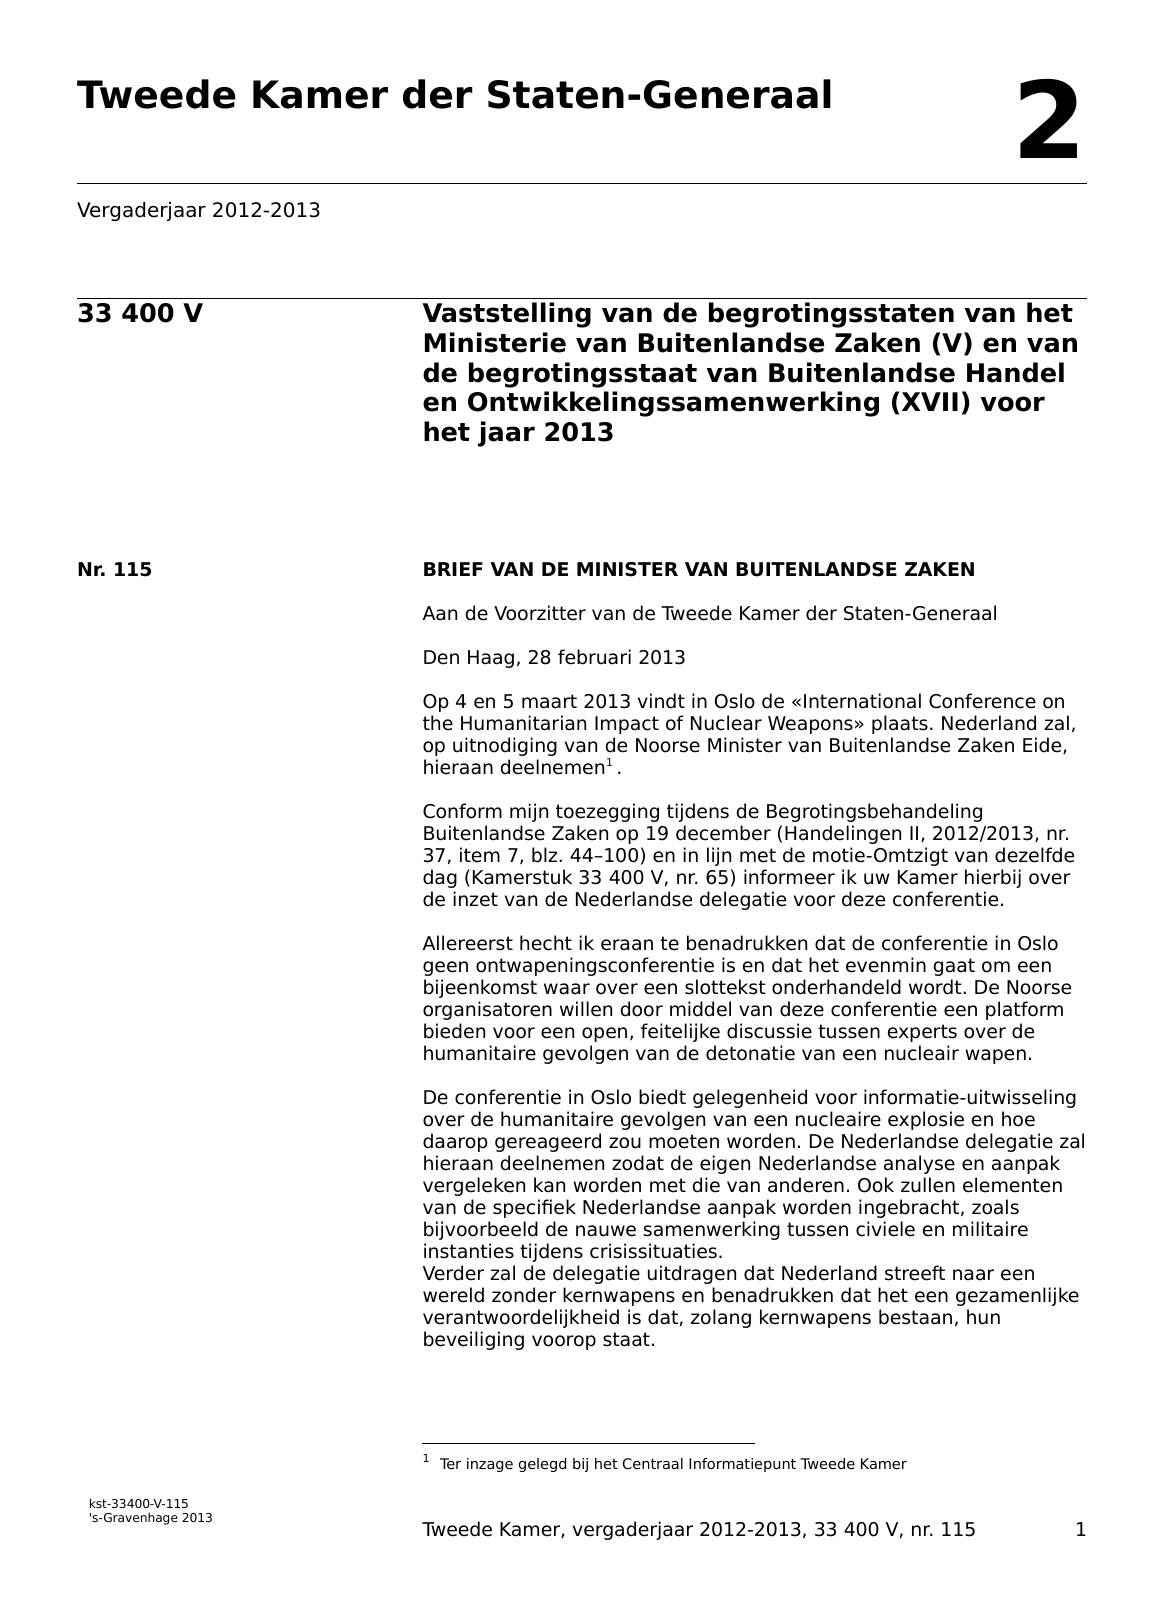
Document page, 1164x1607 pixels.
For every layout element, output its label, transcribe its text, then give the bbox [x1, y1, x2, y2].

text 's-Gravenhage 2013 [88, 1511, 323, 1525]
text Ter inzage gelegd bij het Centraal Informatiepunt Tweede Kamer [422, 1452, 1087, 1474]
text Conform mijn toezegging tijdens de Begrotingsbehandeling Buitenlandse Zaken op 19 december (Handelingen II, 2012/2013, nr. 37, item 7, blz. 44–100) en in lijn met de motie-Omtzigt van dezelfde dag (Kamerstuk 33 400 V, nr. 65) informeer ik uw Kamer hierbij over de inzet van de Nederlandse delegatie voor deze conferentie. [422, 801, 1087, 911]
table_cell Vergaderjaar 2012-2013 [77, 184, 1087, 298]
text Allereerst hecht ik eraan te benadrukken dat de conferentie in Oslo geen ontwapeningsconferentie is en dat het evenmin gaat om een bijeenkomst waar over een slottekst onderhandeld wordt. De Noorse organisatoren willen door middel van deze conferentie een platform bieden voor een open, feitelijke discussie tussen experts over de humanitaire gevolgen van de detonatie van een nucleair wapen. [422, 933, 1087, 1065]
table_header Tweede Kamer der Staten-Generaal [77, 59, 886, 183]
subtitle 33 400 V Vaststelling van de begrotingsstaten van het Ministerie van Buitenlandse Zaken (V) en van de begrotingsstaat van Buitenlandse Handel en Ontwikkelingssamenwerking (XVII) voor het jaar 2013 [77, 299, 1087, 447]
table_header 2 [886, 59, 1087, 183]
text Aan de Voorzitter van de Tweede Kamer der Staten-Generaal [422, 603, 1087, 624]
text Op 4 en 5 maart 2013 vindt in Oslo de «International Conference on the Humanitarian Impact of Nuclear Weapons» plaats. Nederland zal, op uitnodiging van de Noorse Minister van Buitenlandse Zaken Eide, hieraan deelnemen. [422, 691, 1087, 779]
text De conferentie in Oslo biedt gelegenheid voor informatie-uitwisseling over de humanitaire gevolgen van een nucleaire explosie en hoe daarop gereageerd zou moeten worden. De Nederlandse delegatie zal hieraan deelnemen zodat de eigen Nederlandse analyse en aanpak vergeleken kan worden met die van anderen. Ook zullen elementen van de specifiek Nederlandse aanpak worden ingebracht, zoals bijvoorbeeld de nauwe samenwerking tussen civiele en militaire instanties tijdens crisissituaties. [422, 1087, 1087, 1263]
text kst-33400-V-115 [88, 1497, 323, 1511]
text Den Haag, 28 februari 2013 [422, 647, 1087, 669]
subtitle Nr. 115 BRIEF VAN DE MINISTER VAN BUITENLANDSE ZAKEN [77, 558, 1087, 580]
text Verder zal de delegatie uitdragen dat Nederland streeft naar een wereld zonder kernwapens en benadrukken dat het een gezamenlijke verantwoordelijkheid is dat, zolang kernwapens bestaan, hun beveiliging voorop staat. [422, 1263, 1087, 1351]
